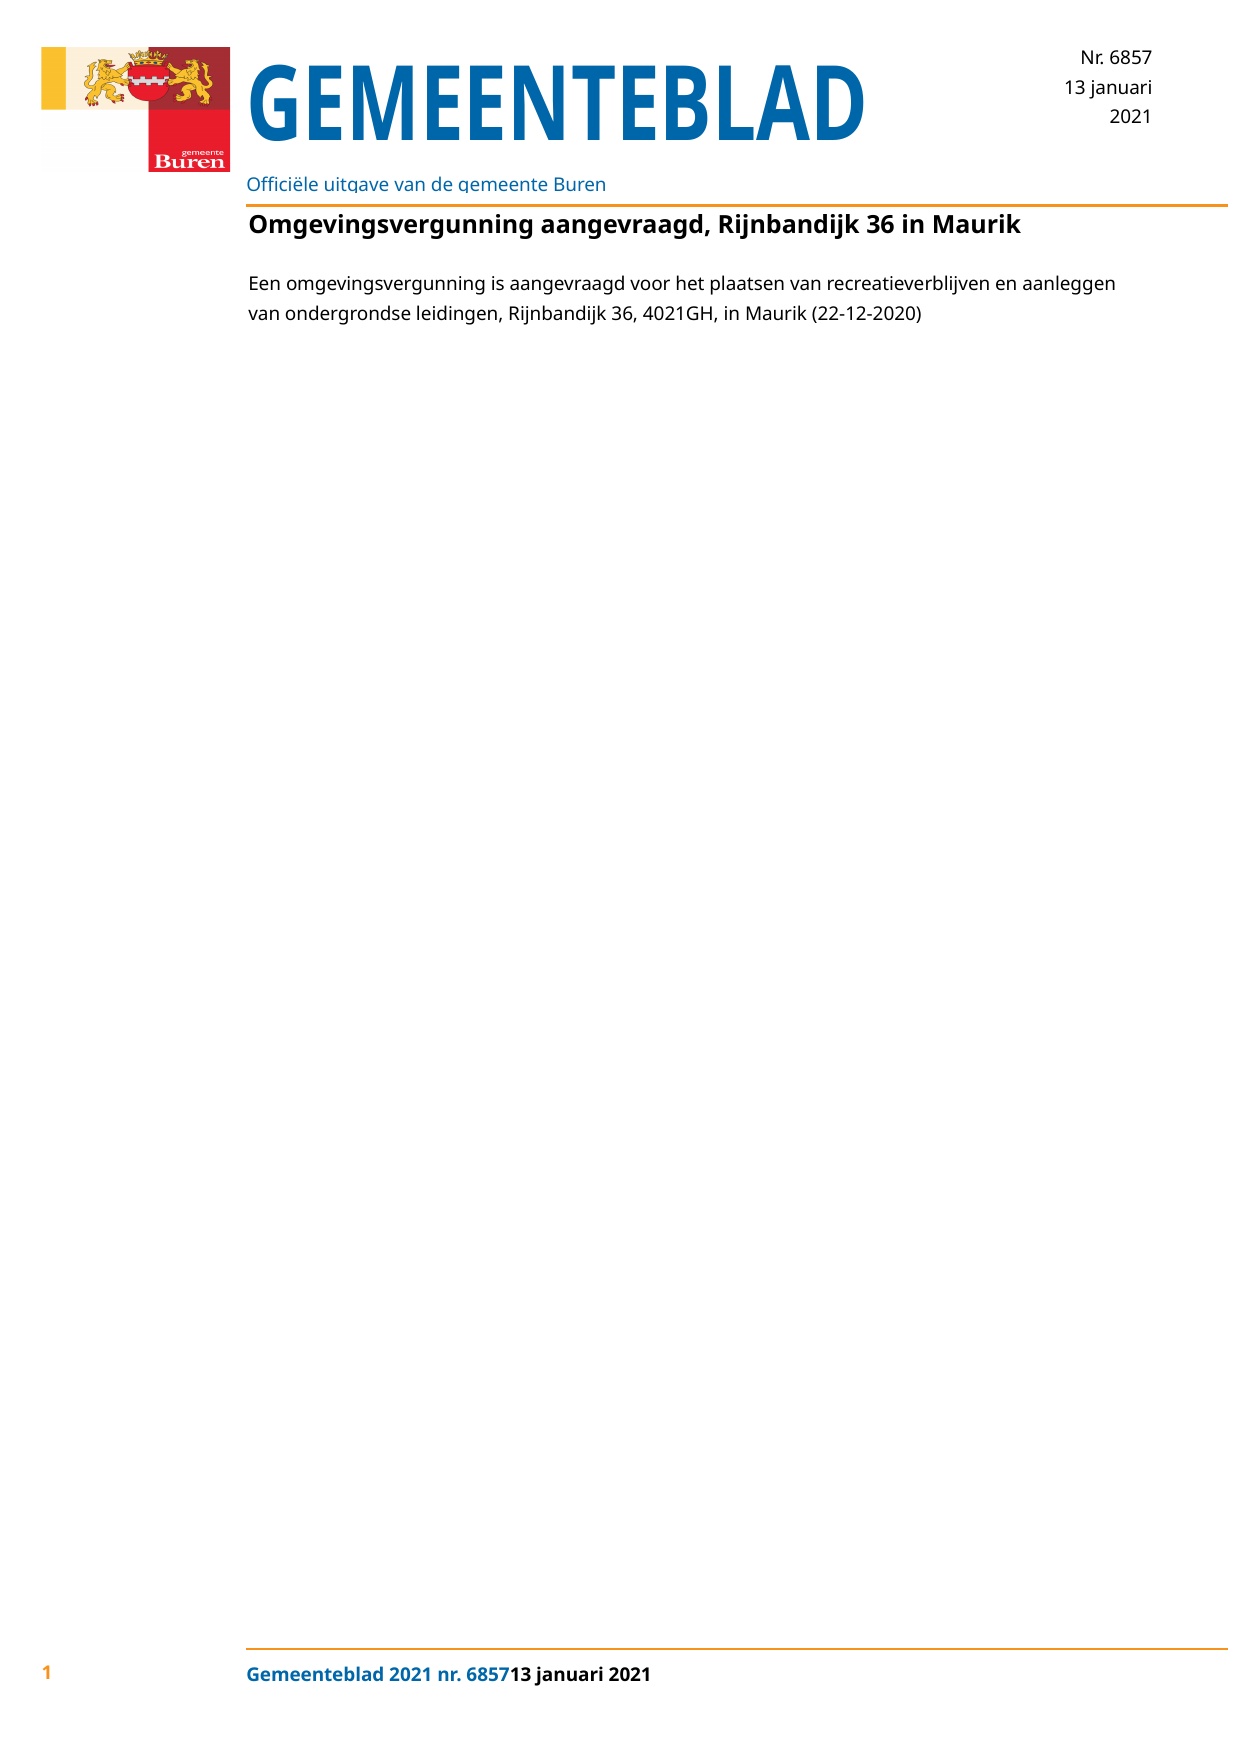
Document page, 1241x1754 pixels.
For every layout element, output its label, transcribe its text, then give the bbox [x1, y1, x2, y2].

text Een omgevingsvergunning is aangevraagd voor het plaatsen van recreatieverblijven en aanleggen van ondergrondse leidingen, Rijnbandijk 36, 4021GH, in Maurik (22-12-2020) [248, 270, 1152, 326]
picture [41, 47, 231, 172]
text Omgevingsvergunning aangevraagd, Rijnbandijk 36 in Maurik [248, 207, 1152, 241]
